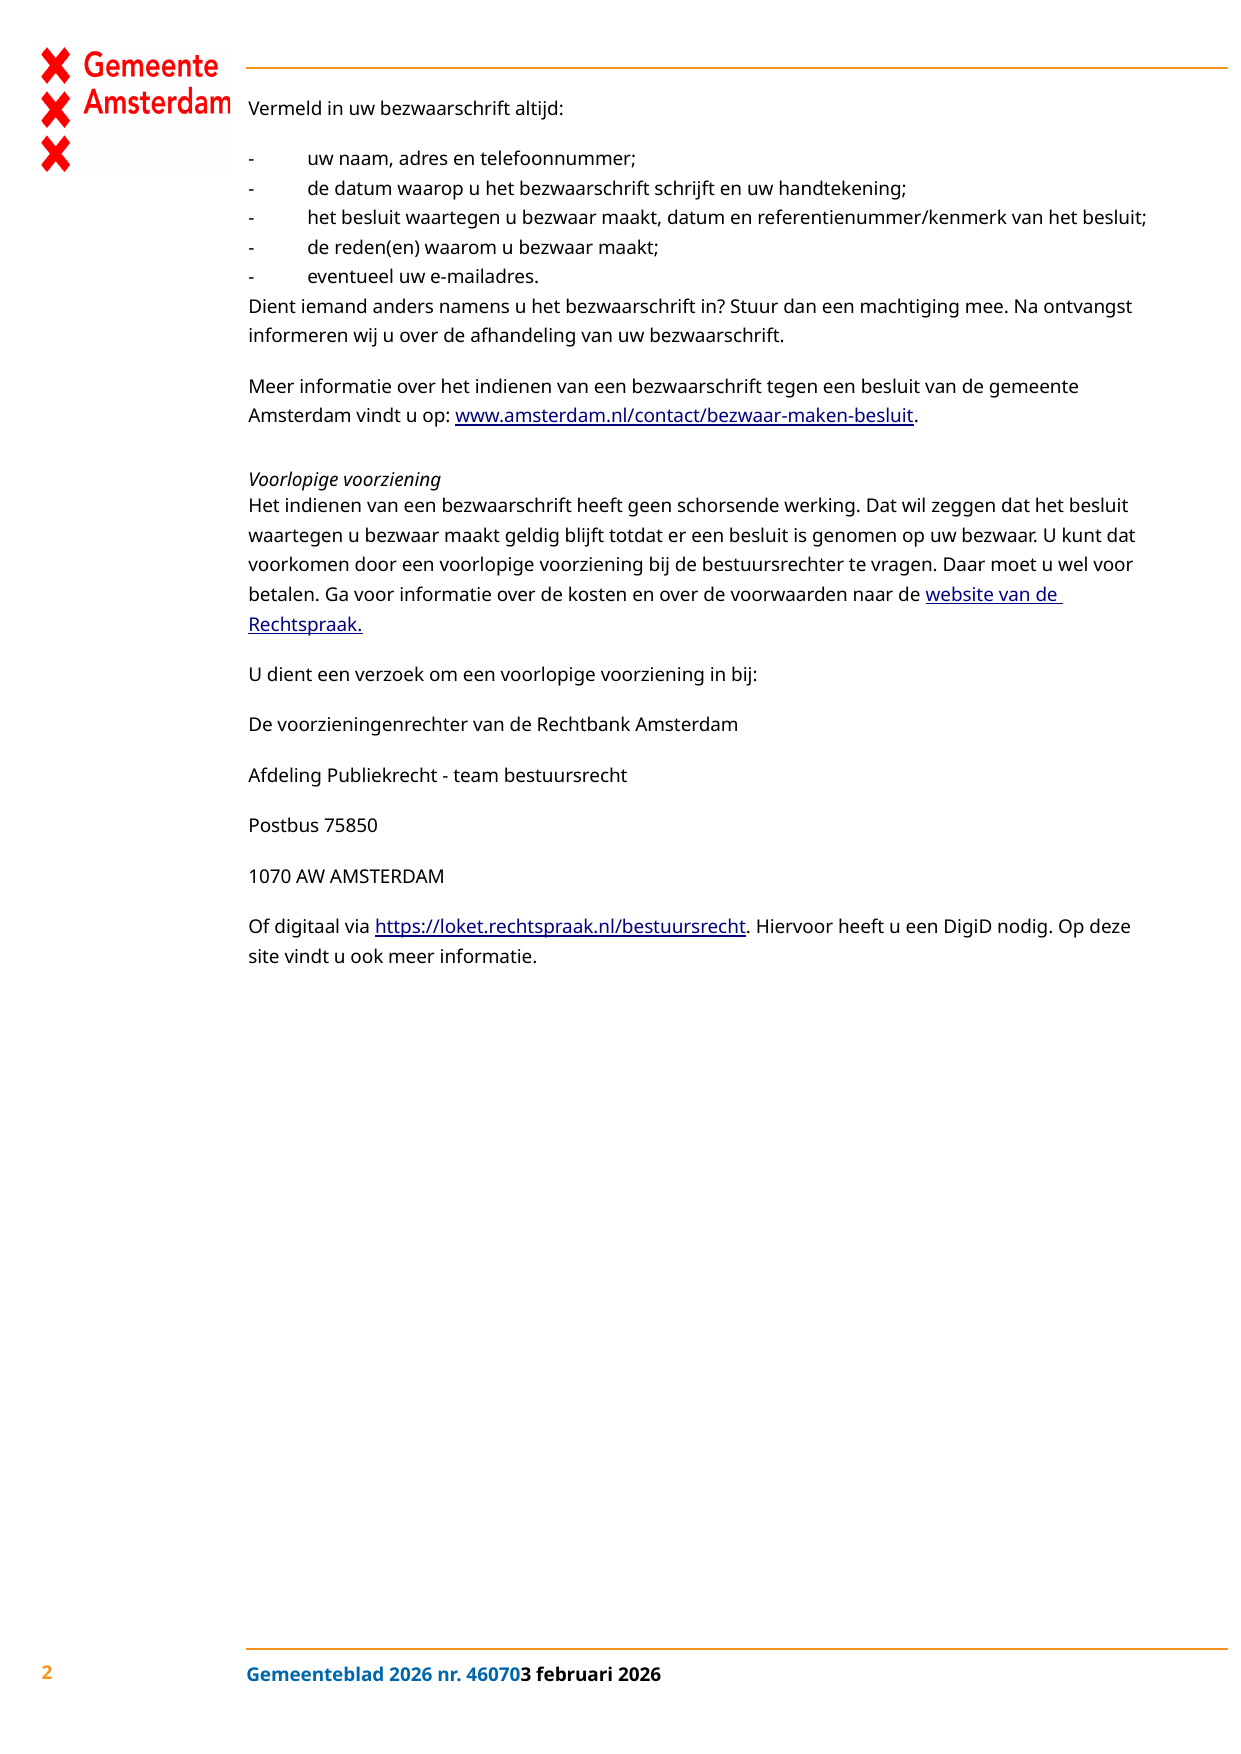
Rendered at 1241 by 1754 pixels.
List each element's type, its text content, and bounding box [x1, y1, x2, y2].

list uw naam, adres en telefoonnummer; [248, 145, 1152, 171]
text Het indienen van een bezwaarschrift heeft geen schorsende werking. Dat wil zeggen dat het besluit waartegen u bezwaar maakt geldig blijft totdat er een besluit is genomen op uw bezwaar. U kunt dat voorkomen door een voorlopige voorziening bij de bestuursrechter te vragen. Daar moet u wel voor betalen. Ga voor informatie over de kosten en over de voorwaarden naar de website van de Rechtspraak. [248, 492, 1152, 636]
text De voorzieningenrechter van de Rechtbank Amsterdam [248, 712, 1152, 737]
text Meer informatie over het indienen van een bezwaarschrift tegen een besluit van de gemeente Amsterdam vindt u op: www.amsterdam.nl/contact/bezwaar-maken-besluit. [248, 373, 1152, 428]
list de datum waarop u het bezwaarschrift schrijft en uw handtekening; [248, 175, 1152, 201]
list het besluit waartegen u bezwaar maakt, datum en referentienummer/kenmerk van het besluit; [248, 204, 1152, 230]
text Of digitaal via https://loket.rechtspraak.nl/bestuursrecht. Hiervoor heeft u een DigiD nodig. Op deze site vindt u ook meer informatie. [248, 913, 1152, 968]
picture [41, 47, 231, 172]
text Dient iemand anders namens u het bezwaarschrift in? Stuur dan een machtiging mee. Na ontvangst informeren wij u over de afhandeling van uw bezwaarschrift. [248, 293, 1152, 348]
text 1070 AW AMSTERDAM [248, 863, 1152, 888]
text Voorlopige voorziening [248, 467, 1152, 492]
list de reden(en) waarom u bezwaar maakt; [248, 234, 1152, 260]
list eventueel uw e-mailadres. [248, 263, 1152, 289]
text Vermeld in uw bezwaarschrift altijd: [248, 95, 1152, 121]
text Afdeling Publiekrecht - team bestuursrecht [248, 762, 1152, 788]
text U dient een verzoek om een voorlopige voorziening in bij: [248, 661, 1152, 687]
text Postbus 75850 [248, 812, 1152, 838]
